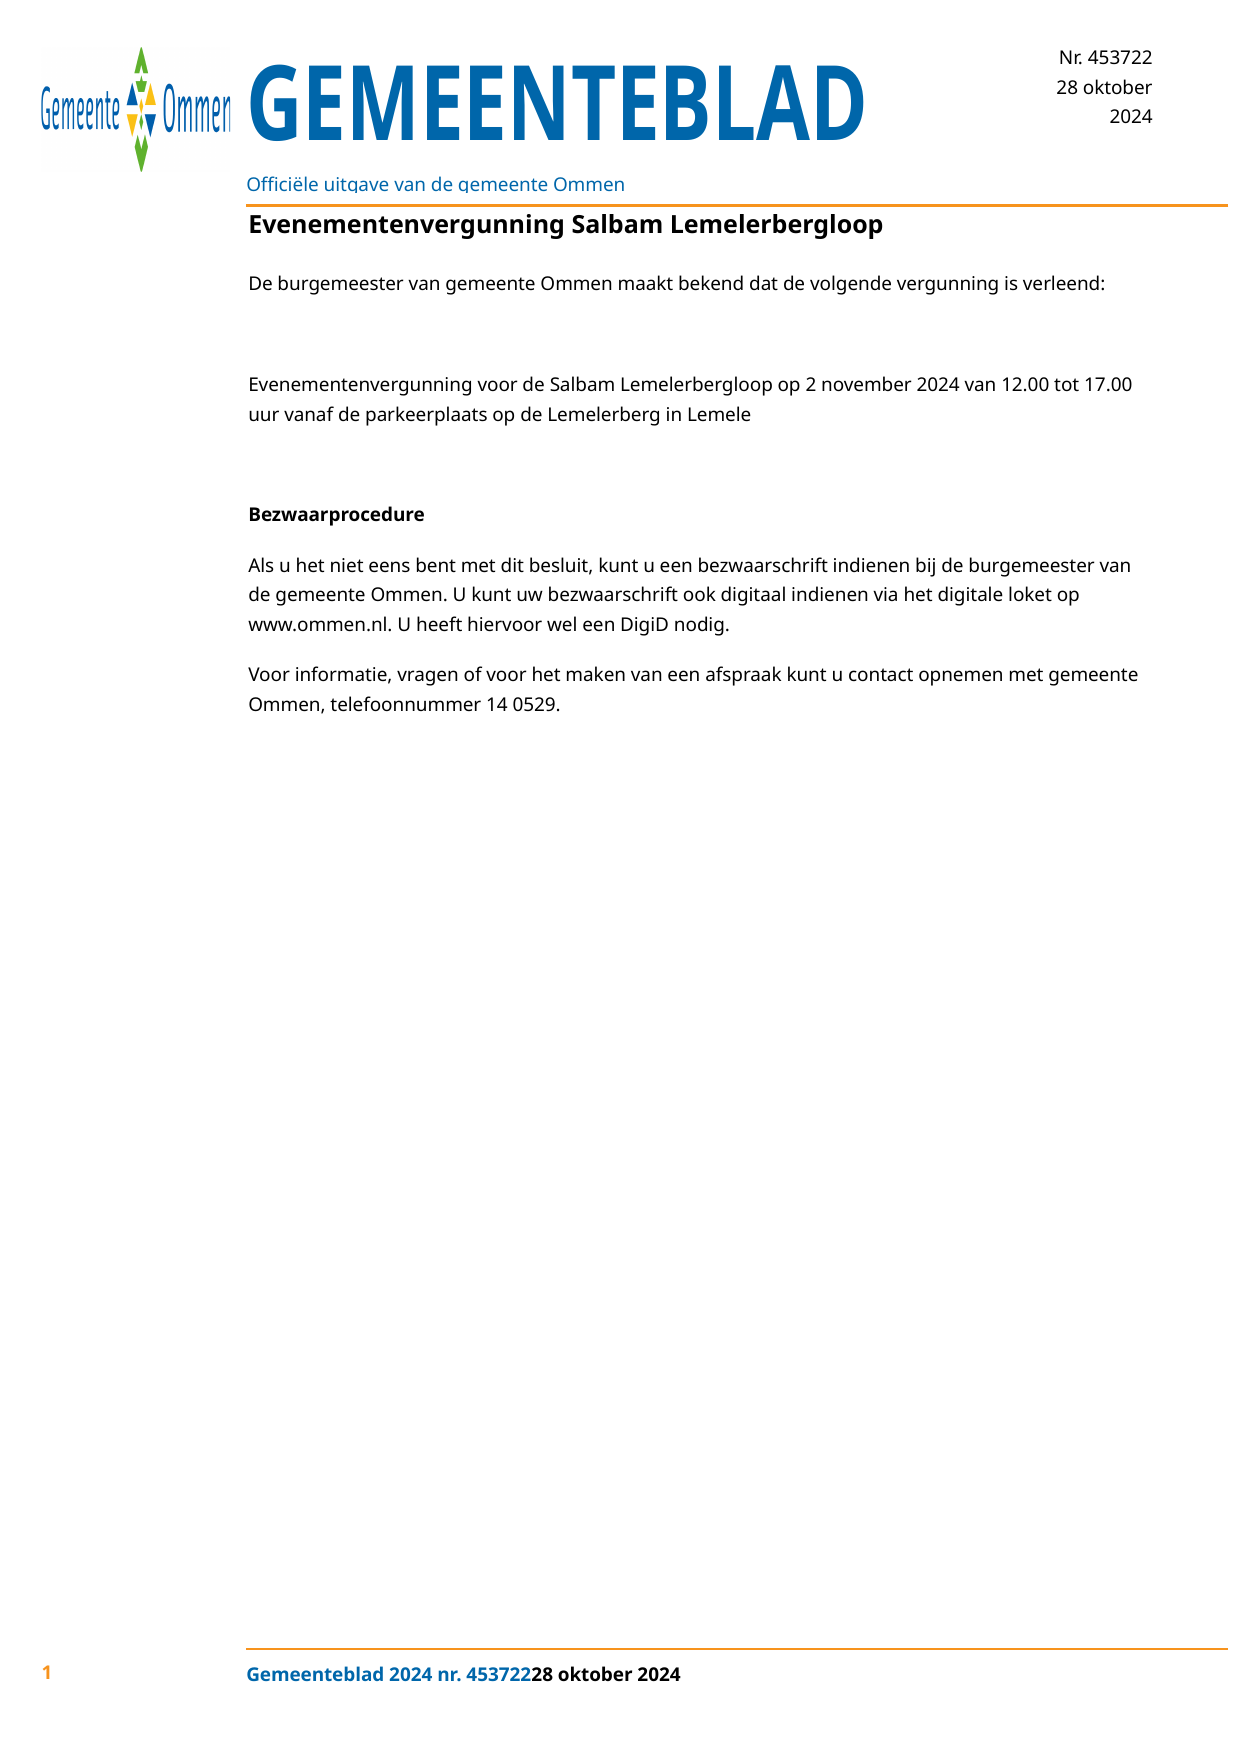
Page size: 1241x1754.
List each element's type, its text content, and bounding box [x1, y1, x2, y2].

text Voor informatie, vragen of voor het maken van een afspraak kunt u contact opnemen met gemeente Ommen, telefoonnummer 14 0529. [248, 662, 1152, 717]
text Evenementenvergunning voor de Salbam Lemelerbergloop op 2 november 2024 van 12.00 tot 17.00 uur vanaf de parkeerplaats op de Lemelerberg in Lemele [248, 371, 1152, 426]
text Evenementenvergunning Salbam Lemelerbergloop [248, 207, 1152, 241]
text Als u het niet eens bent met dit besluit, kunt u een bezwaarschrift indienen bij de burgemeester van de gemeente Ommen. U kunt uw bezwaarschrift ook digitaal indienen via het digitale loket op www.ommen.nl. U heeft hiervoor wel een DigiD nodig. [248, 552, 1152, 637]
text De burgemeester van gemeente Ommen maakt bekend dat de volgende vergunning is verleend: [248, 270, 1152, 296]
picture [41, 47, 231, 172]
text Bezwaarprocedure [248, 502, 1152, 527]
